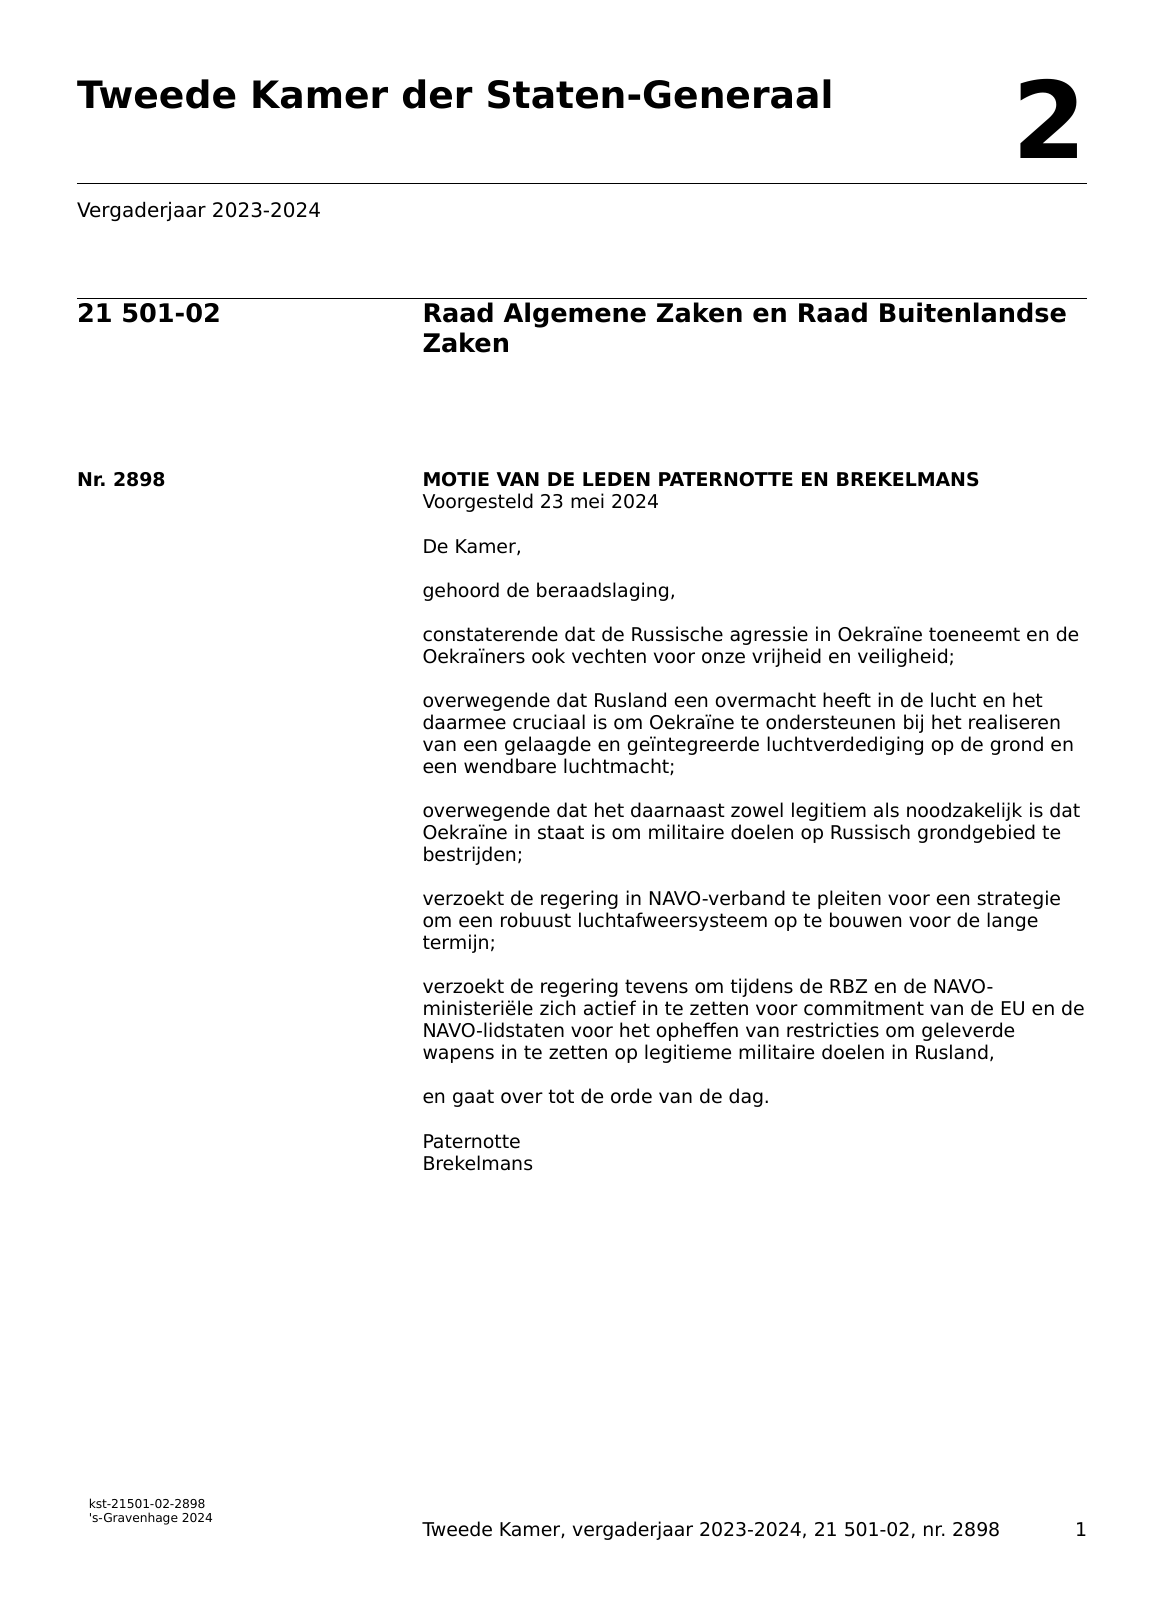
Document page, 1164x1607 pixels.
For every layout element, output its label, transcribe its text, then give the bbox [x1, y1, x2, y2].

subtitle 21 501-02 Raad Algemene Zaken en Raad Buitenlandse Zaken [77, 299, 1087, 358]
text en gaat over tot de orde van de dag. [422, 1086, 1087, 1108]
text verzoekt de regering in NAVO-verband te pleiten voor een strategie om een robuust luchtafweersysteem op te bouwen voor de lange termijn; [422, 888, 1087, 954]
text gehoord de beraadslaging, [422, 580, 1087, 602]
text De Kamer, [422, 536, 1087, 557]
subtitle Nr. 2898 MOTIE VAN DE LEDEN PATERNOTTE EN BREKELMANS [77, 469, 1087, 491]
table_cell Vergaderjaar 2023-2024 [77, 184, 1087, 298]
text Voorgesteld 23 mei 2024 [422, 491, 1087, 513]
text overwegende dat Rusland een overmacht heeft in de lucht en het daarmee cruciaal is om Oekraïne te ondersteunen bij het realiseren van een gelaagde en geïntegreerde luchtverdediging op de grond en een wendbare luchtmacht; [422, 690, 1087, 778]
text kst-21501-02-2898 [88, 1497, 323, 1511]
text overwegende dat het daarnaast zowel legitiem als noodzakelijk is dat Oekraïne in staat is om militaire doelen op Russisch grondgebied te bestrijden; [422, 800, 1087, 866]
text constaterende dat de Russische agressie in Oekraïne toeneemt en de Oekraïners ook vechten voor onze vrijheid en veiligheid; [422, 624, 1087, 668]
text verzoekt de regering tevens om tijdens de RBZ en de NAVO-ministeriële zich actief in te zetten voor commitment van de EU en de NAVO-lidstaten voor het opheffen van restricties om geleverde wapens in te zetten op legitieme militaire doelen in Rusland, [422, 976, 1087, 1064]
table_header 2 [886, 59, 1087, 183]
text Brekelmans [422, 1153, 1087, 1174]
table_header Tweede Kamer der Staten-Generaal [77, 59, 886, 183]
text Paternotte [422, 1131, 1087, 1153]
text 's-Gravenhage 2024 [88, 1511, 323, 1525]
